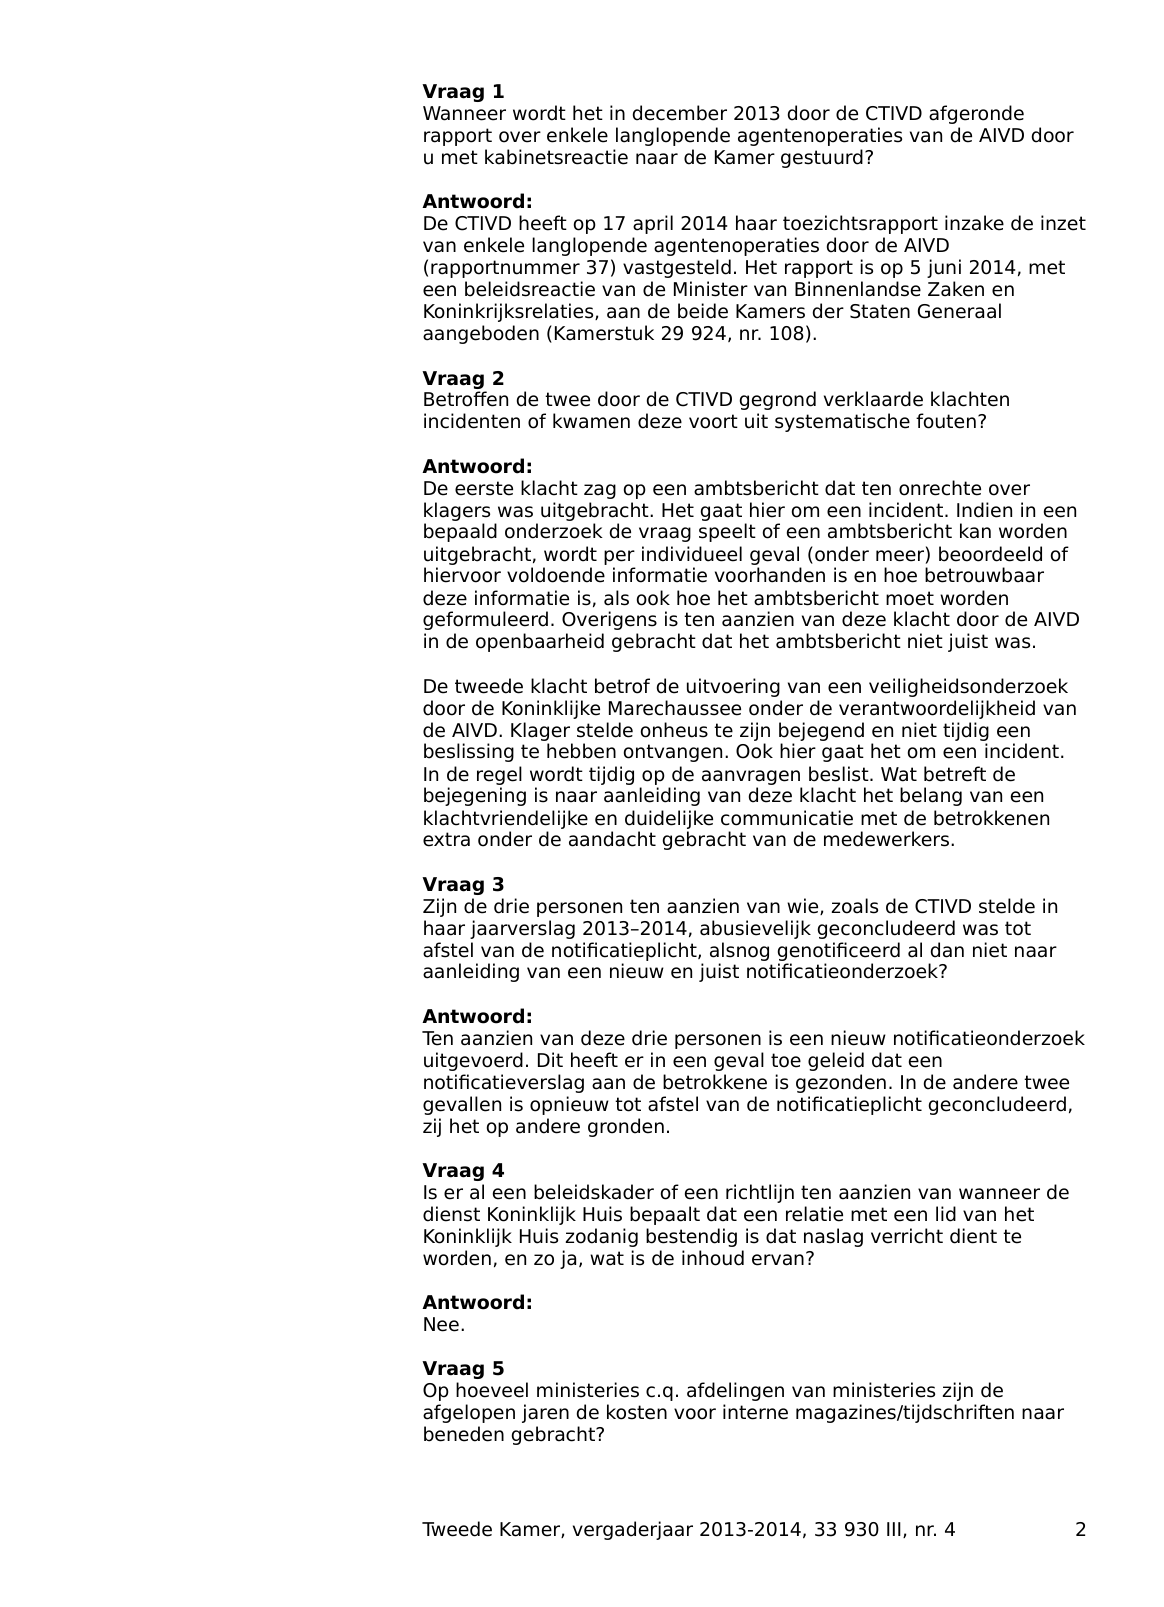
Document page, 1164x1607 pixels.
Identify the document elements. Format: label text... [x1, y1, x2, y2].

text Wanneer wordt het in december 2013 door de CTIVD afgeronde rapport over enkele langlopende agentenoperaties van de AIVD door u met kabinetsreactie naar de Kamer gestuurd? [422, 103, 1087, 169]
text Op hoeveel ministeries c.q. afdelingen van ministeries zijn de afgelopen jaren de kosten voor interne magazines/tijdschriften naar beneden gebracht? [422, 1380, 1087, 1446]
text Vraag 1 [422, 81, 1087, 103]
text Antwoord: [422, 456, 1087, 477]
text De eerste klacht zag op een ambtsbericht dat ten onrechte over klagers was uitgebracht. Het gaat hier om een incident. Indien in een bepaald onderzoek de vraag speelt of een ambtsbericht kan worden uitgebracht, wordt per individueel geval (onder meer) beoordeeld of hiervoor voldoende informatie voorhanden is en hoe betrouwbaar deze informatie is, als ook hoe het ambtsbericht moet worden geformuleerd. Overigens is ten aanzien van deze klacht door de AIVD in de openbaarheid gebracht dat het ambtsbericht niet juist was. [422, 477, 1087, 653]
text Antwoord: [422, 1292, 1087, 1314]
text Antwoord: [422, 1006, 1087, 1028]
text Zijn de drie personen ten aanzien van wie, zoals de CTIVD stelde in haar jaarverslag 2013–2014, abusievelijk geconcludeerd was tot afstel van de notificatieplicht, alsnog genotificeerd al dan niet naar aanleiding van een nieuw en juist notificatieonderzoek? [422, 896, 1087, 983]
text Ten aanzien van deze drie personen is een nieuw notificatieonderzoek uitgevoerd. Dit heeft er in een geval toe geleid dat een notificatieverslag aan de betrokkene is gezonden. In de andere twee gevallen is opnieuw tot afstel van de notificatieplicht geconcludeerd, zij het op andere gronden. [422, 1028, 1087, 1137]
text Nee. [422, 1314, 1087, 1336]
text Vraag 3 [422, 873, 1087, 896]
text De CTIVD heeft op 17 april 2014 haar toezichtsrapport inzake de inzet van enkele langlopende agentenoperaties door de AIVD (rapportnummer 37) vastgesteld. Het rapport is op 5 juni 2014, met een beleidsreactie van de Minister van Binnenlandse Zaken en Koninkrijksrelaties, aan de beide Kamers der Staten Generaal aangeboden (Kamerstuk 29 924, nr. 108). [422, 213, 1087, 345]
text Vraag 5 [422, 1358, 1087, 1380]
text Vraag 4 [422, 1160, 1087, 1182]
text Is er al een beleidskader of een richtlijn ten aanzien van wanneer de dienst Koninklijk Huis bepaalt dat een relatie met een lid van het Koninklijk Huis zodanig bestendig is dat naslag verricht dient te worden, en zo ja, wat is de inhoud ervan? [422, 1182, 1087, 1269]
text De tweede klacht betrof de uitvoering van een veiligheidsonderzoek door de Koninklijke Marechaussee onder de verantwoordelijkheid van de AIVD. Klager stelde onheus te zijn bejegend en niet tijdig een beslissing te hebben ontvangen. Ook hier gaat het om een incident. In de regel wordt tijdig op de aanvragen beslist. Wat betreft de bejegening is naar aanleiding van deze klacht het belang van een klachtvriendelijke en duidelijke communicatie met de betrokkenen extra onder de aandacht gebracht van de medewerkers. [422, 676, 1087, 851]
text Antwoord: [422, 191, 1087, 213]
text Betroffen de twee door de CTIVD gegrond verklaarde klachten incidenten of kwamen deze voort uit systematische fouten? [422, 389, 1087, 433]
text Vraag 2 [422, 367, 1087, 389]
